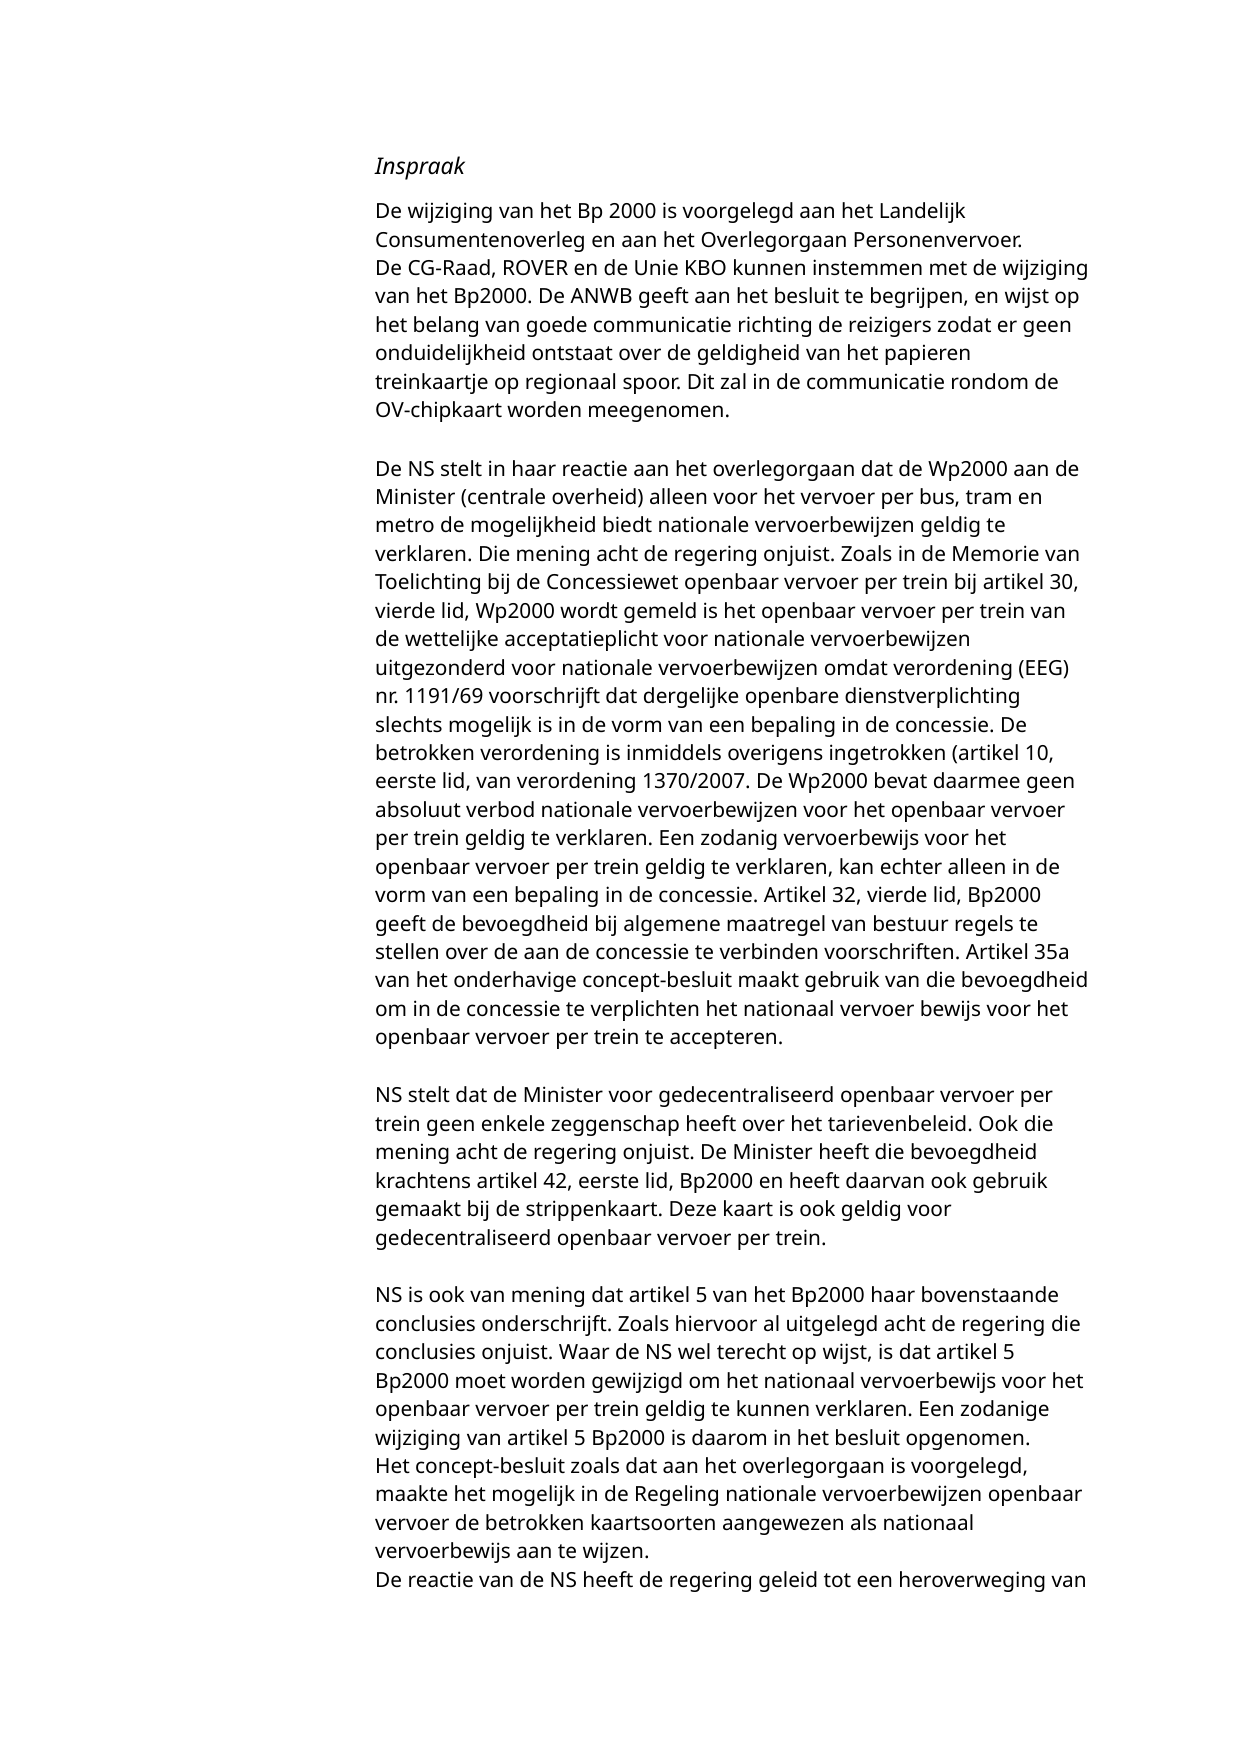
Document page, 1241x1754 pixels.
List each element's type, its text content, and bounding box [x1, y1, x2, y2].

text De wijziging van het Bp 2000 is voorgelegd aan het Landelijk Consumentenoverleg en aan het Overlegorgaan Personenvervoer. [375, 196, 1090, 253]
subtitle Inspraak [375, 150, 1090, 181]
text NS stelt dat de Minister voor gedecentraliseerd openbaar vervoer per trein geen enkele zeggenschap heeft over het tarievenbeleid. Ook die mening acht de regering onjuist. De Minister heeft die bevoegdheid krachtens artikel 42, eerste lid, Bp2000 en heeft daarvan ook gebruik gemaakt bij de strippenkaart. Deze kaart is ook geldig voor gedecentraliseerd openbaar vervoer per trein. [375, 1080, 1090, 1251]
text De NS stelt in haar reactie aan het overlegorgaan dat de Wp2000 aan de Minister (centrale overheid) alleen voor het vervoer per bus, tram en metro de mogelijkheid biedt nationale vervoerbewijzen geldig te verklaren. Die mening acht de regering onjuist. Zoals in de Memorie van Toelichting bij de Concessiewet openbaar vervoer per trein bij artikel 30, vierde lid, Wp2000 wordt gemeld is het openbaar vervoer per trein van de wettelijke acceptatieplicht voor nationale vervoerbewijzen uitgezonderd voor nationale vervoerbewijzen omdat verordening (EEG) nr. 1191/69 voorschrijft dat dergelijke openbare dienstverplichting slechts mogelijk is in de vorm van een bepaling in de concessie. De betrokken verordening is inmiddels overigens ingetrokken (artikel 10, eerste lid, van verordening 1370/2007. De Wp2000 bevat daarmee geen absoluut verbod nationale vervoerbewijzen voor het openbaar vervoer per trein geldig te verklaren. Een zodanig vervoerbewijs voor het openbaar vervoer per trein geldig te verklaren, kan echter alleen in de vorm van een bepaling in de concessie. Artikel 32, vierde lid, Bp2000 geeft de bevoegdheid bij algemene maatregel van bestuur regels te stellen over de aan de concessie te verbinden voorschriften. Artikel 35a van het onderhavige concept-besluit maakt gebruik van die bevoegdheid om in de concessie te verplichten het nationaal vervoer bewijs voor het openbaar vervoer per trein te accepteren. [375, 454, 1090, 1051]
text De CG-Raad, ROVER en de Unie KBO kunnen instemmen met de wijziging van het Bp2000. De ANWB geeft aan het besluit te begrijpen, en wijst op het belang van goede communicatie richting de reizigers zodat er geen onduidelijkheid ontstaat over de geldigheid van het papieren treinkaartje op regionaal spoor. Dit zal in de communicatie rondom de OV-chipkaart worden meegenomen. [375, 253, 1090, 424]
text De reactie van de NS heeft de regering geleid tot een heroverweging van [375, 1565, 1090, 1593]
text Het concept-besluit zoals dat aan het overlegorgaan is voorgelegd, maakte het mogelijk in de Regeling nationale vervoerbewijzen openbaar vervoer de betrokken kaartsoorten aangewezen als nationaal vervoerbewijs aan te wijzen. [375, 1451, 1090, 1565]
text NS is ook van mening dat artikel 5 van het Bp2000 haar bovenstaande conclusies onderschrijft. Zoals hiervoor al uitgelegd acht de regering die conclusies onjuist. Waar de NS wel terecht op wijst, is dat artikel 5 Bp2000 moet worden gewijzigd om het nationaal vervoerbewijs voor het openbaar vervoer per trein geldig te kunnen verklaren. Een zodanige wijziging van artikel 5 Bp2000 is daarom in het besluit opgenomen. [375, 1281, 1090, 1451]
